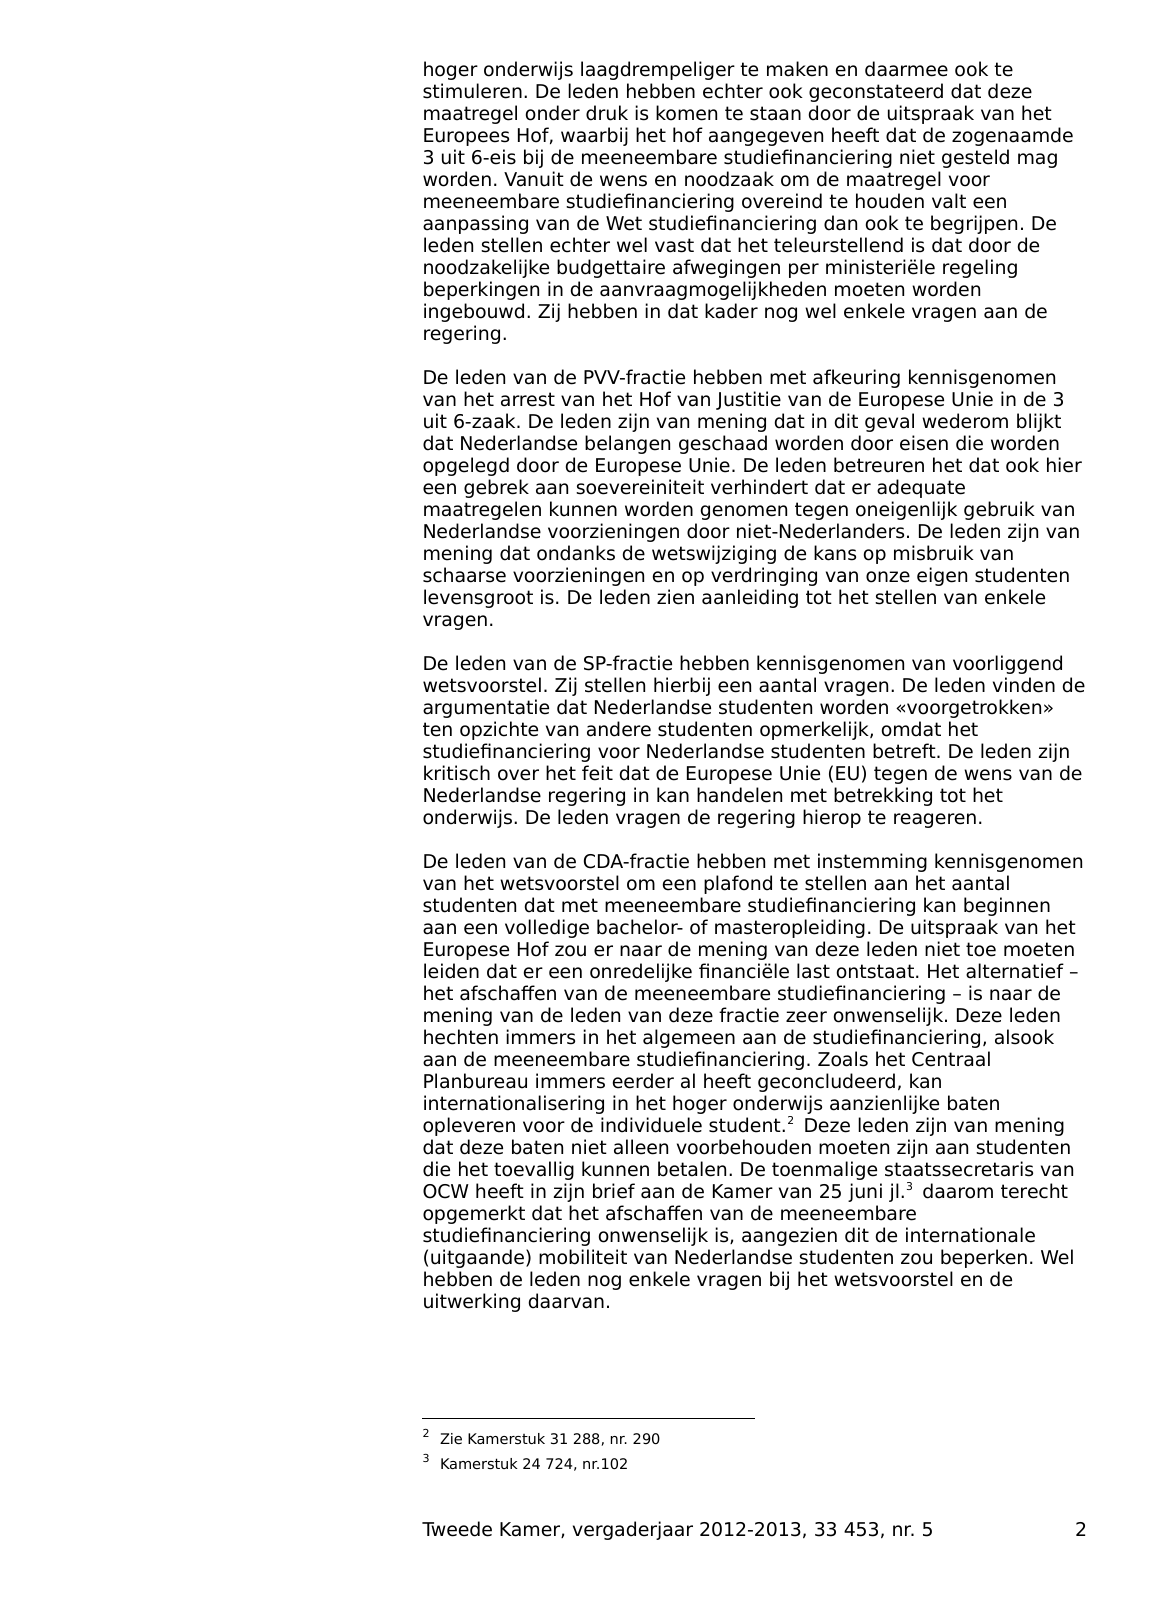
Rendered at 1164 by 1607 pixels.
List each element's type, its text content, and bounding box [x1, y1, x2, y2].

text Zie Kamerstuk 31 288, nr. 290 [422, 1427, 1087, 1449]
text hoger onderwijs laagdrempeliger te maken en daarmee ook te stimuleren. De leden hebben echter ook geconstateerd dat deze maatregel onder druk is komen te staan door de uitspraak van het Europees Hof, waarbij het hof aangegeven heeft dat de zogenaamde 3 uit 6-eis bij de meeneembare studiefinanciering niet gesteld mag worden. Vanuit de wens en noodzaak om de maatregel voor meeneembare studiefinanciering overeind te houden valt een aanpassing van de Wet studiefinanciering dan ook te begrijpen. De leden stellen echter wel vast dat het teleurstellend is dat door de noodzakelijke budgettaire afwegingen per ministeriële regeling beperkingen in de aanvraagmogelijkheden moeten worden ingebouwd. Zij hebben in dat kader nog wel enkele vragen aan de regering. [422, 59, 1087, 345]
text De leden van de PVV-fractie hebben met afkeuring kennisgenomen van het arrest van het Hof van Justitie van de Europese Unie in de 3 uit 6-zaak. De leden zijn van mening dat in dit geval wederom blijkt dat Nederlandse belangen geschaad worden door eisen die worden opgelegd door de Europese Unie. De leden betreuren het dat ook hier een gebrek aan soevereiniteit verhindert dat er adequate maatregelen kunnen worden genomen tegen oneigenlijk gebruik van Nederlandse voorzieningen door niet-Nederlanders. De leden zijn van mening dat ondanks de wetswijziging de kans op misbruik van schaarse voorzieningen en op verdringing van onze eigen studenten levensgroot is. De leden zien aanleiding tot het stellen van enkele vragen. [422, 367, 1087, 631]
text De leden van de SP-fractie hebben kennisgenomen van voorliggend wetsvoorstel. Zij stellen hierbij een aantal vragen. De leden vinden de argumentatie dat Nederlandse studenten worden «voorgetrokken» ten opzichte van andere studenten opmerkelijk, omdat het studiefinanciering voor Nederlandse studenten betreft. De leden zijn kritisch over het feit dat de Europese Unie (EU) tegen de wens van de Nederlandse regering in kan handelen met betrekking tot het onderwijs. De leden vragen de regering hierop te reageren. [422, 653, 1087, 829]
text De leden van de CDA-fractie hebben met instemming kennisgenomen van het wetsvoorstel om een plafond te stellen aan het aantal studenten dat met meeneembare studiefinanciering kan beginnen aan een volledige bachelor- of masteropleiding. De uitspraak van het Europese Hof zou er naar de mening van deze leden niet toe moeten leiden dat er een onredelijke financiële last ontstaat. Het alternatief – het afschaffen van de meeneembare studiefinanciering – is naar de mening van de leden van deze fractie zeer onwenselijk. Deze leden hechten immers in het algemeen aan de studiefinanciering, alsook aan de meeneembare studiefinanciering. Zoals het Centraal Planbureau immers eerder al heeft geconcludeerd, kan internationalisering in het hoger onderwijs aanzienlijke baten opleveren voor de individuele student. Deze leden zijn van mening dat deze baten niet alleen voorbehouden moeten zijn aan studenten die het toevallig kunnen betalen. De toenmalige staatssecretaris van OCW heeft in zijn brief aan de Kamer van 25 juni jl. daarom terecht opgemerkt dat het afschaffen van de meeneembare studiefinanciering onwenselijk is, aangezien dit de internationale (uitgaande) mobiliteit van Nederlandse studenten zou beperken. Wel hebben de leden nog enkele vragen bij het wetsvoorstel en de uitwerking daarvan. [422, 851, 1087, 1312]
text Kamerstuk 24 724, nr.102 [422, 1452, 1087, 1474]
